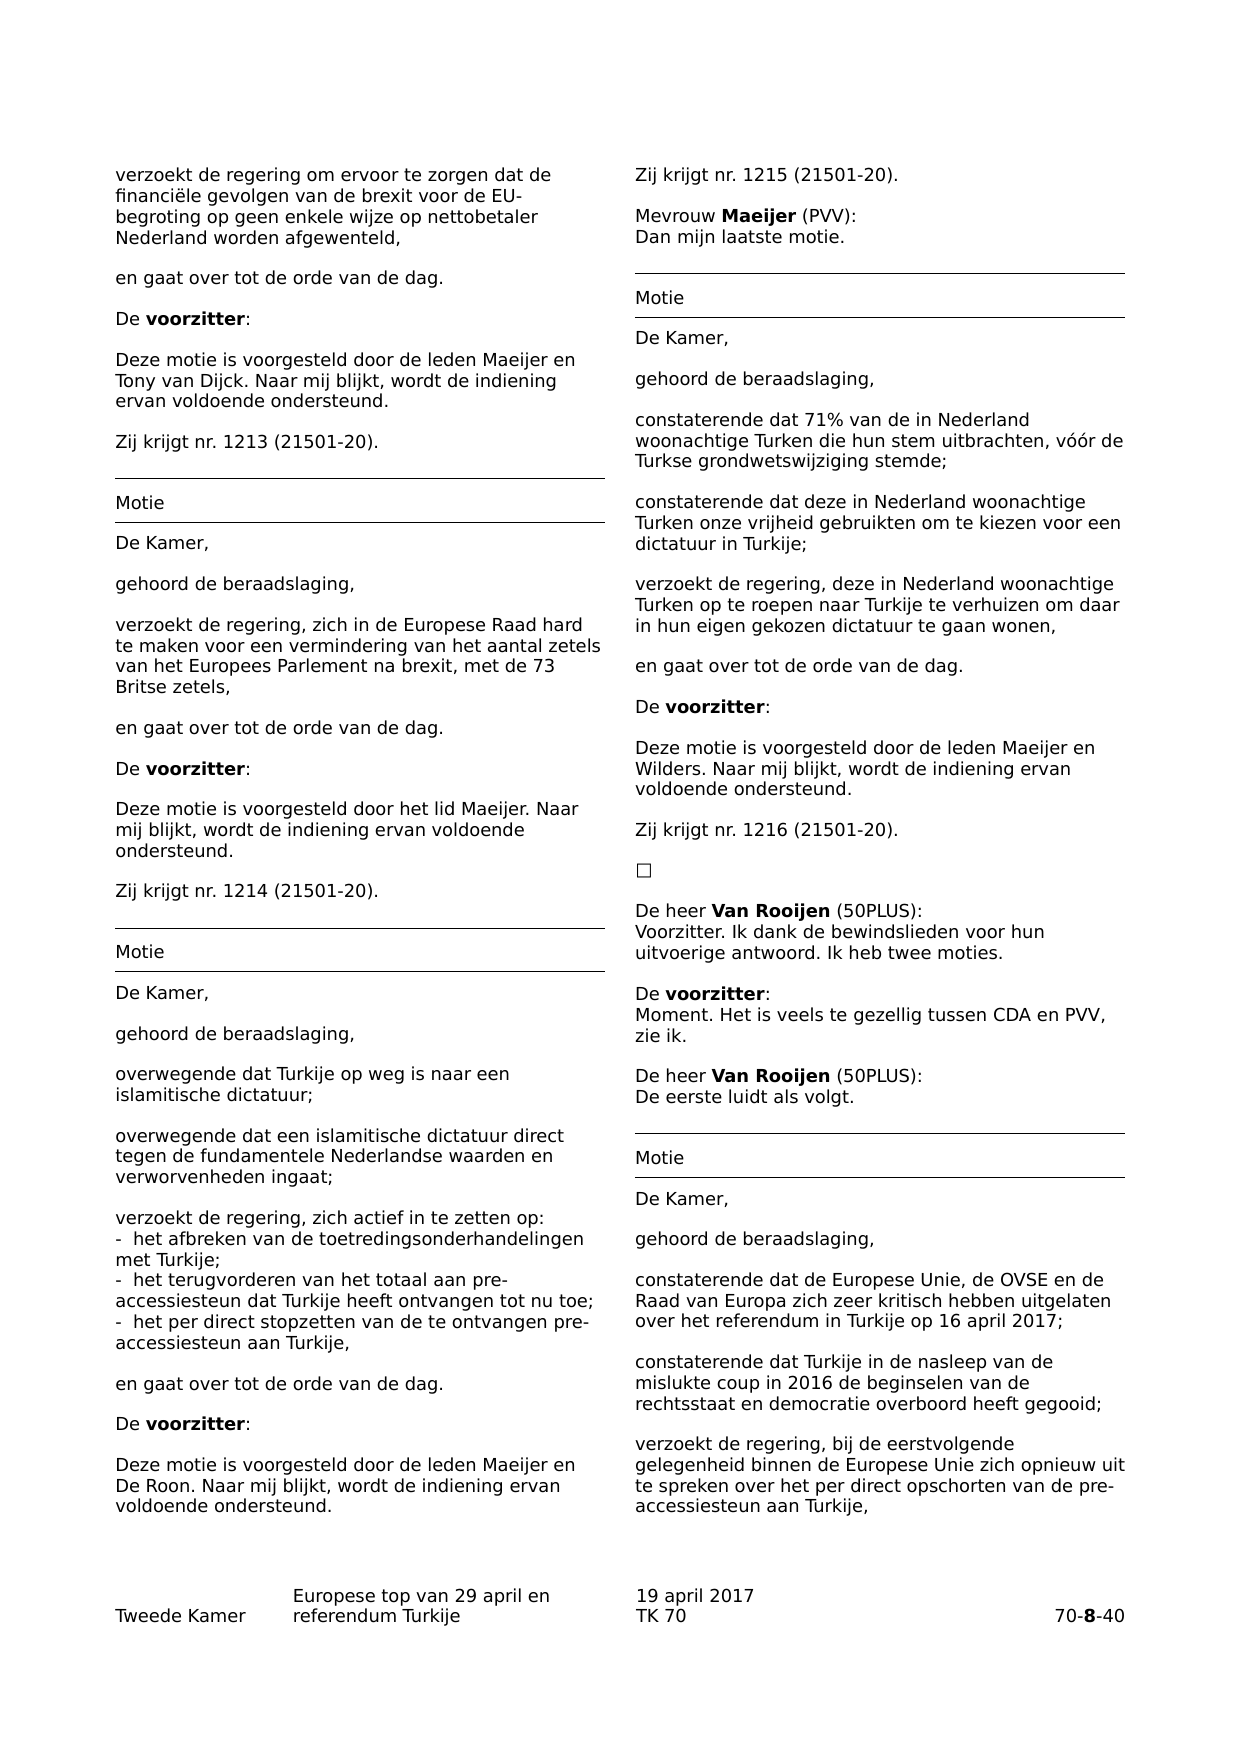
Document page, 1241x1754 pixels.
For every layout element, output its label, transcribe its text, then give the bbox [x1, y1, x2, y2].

text en gaat over tot de orde van de dag. [115, 1373, 605, 1394]
text De Kamer, [115, 533, 605, 554]
text De eerste luidt als volgt. [635, 1087, 1125, 1108]
text gehoord de beraadslaging, [115, 574, 605, 595]
text constaterende dat 71% van de in Nederland woonachtige Turken die hun stem uitbrachten, vóór de Turkse grondwetswijziging stemde; [635, 410, 1125, 472]
text verzoekt de regering, zich actief in te zetten op: [115, 1208, 605, 1228]
text Moment. Het is veels te gezellig tussen CDA en PVV, zie ik. [635, 1004, 1125, 1046]
text en gaat over tot de orde van de dag. [115, 718, 605, 738]
text verzoekt de regering, bij de eerstvolgende gelegenheid binnen de Europese Unie zich opnieuw uit te spreken over het per direct opschorten van de pre-accessiesteun aan Turkije, [635, 1434, 1125, 1517]
text Deze motie is voorgesteld door de leden Maeijer en Tony van Dijck. Naar mij blijkt, wordt de indiening ervan voldoende ondersteund. [115, 350, 605, 412]
text Deze motie is voorgesteld door de leden Maeijer en De Roon. Naar mij blijkt, wordt de indiening ervan voldoende ondersteund. [115, 1455, 605, 1517]
text De heer Van Rooijen (50PLUS): [635, 901, 1125, 922]
text Motie [115, 942, 605, 963]
text Motie [115, 492, 605, 513]
text De voorzitter: [115, 758, 605, 779]
text en gaat over tot de orde van de dag. [115, 268, 605, 289]
text De voorzitter: [635, 984, 1125, 1004]
text Zij krijgt nr. 1214 (21501-20). [115, 881, 605, 902]
text verzoekt de regering om ervoor te zorgen dat de financiële gevolgen van de brexit voor de EU-begroting op geen enkele wijze op nettobetaler Nederland worden afgewenteld, [115, 165, 605, 248]
text De Kamer, [635, 1188, 1125, 1209]
text en gaat over tot de orde van de dag. [635, 656, 1125, 677]
text Deze motie is voorgesteld door de leden Maeijer en Wilders. Naar mij blijkt, wordt de indiening ervan voldoende ondersteund. [635, 738, 1125, 800]
text overwegende dat een islamitische dictatuur direct tegen de fundamentele Nederlandse waarden en verworvenheden ingaat; [115, 1126, 605, 1188]
text Deze motie is voorgesteld door het lid Maeijer. Naar mij blijkt, wordt de indiening ervan voldoende ondersteund. [115, 799, 605, 861]
text Motie [635, 1148, 1125, 1168]
text overwegende dat Turkije op weg is naar een islamitische dictatuur; [115, 1064, 605, 1106]
text De voorzitter: [635, 697, 1125, 718]
text gehoord de beraadslaging, [635, 369, 1125, 390]
text ⬜ [635, 861, 1125, 881]
text De Kamer, [115, 983, 605, 1003]
text Motie [635, 287, 1125, 308]
text constaterende dat de Europese Unie, de OVSE en de Raad van Europa zich zeer kritisch hebben uitgelaten over het referendum in Turkije op 16 april 2017; [635, 1270, 1125, 1332]
text De heer Van Rooijen (50PLUS): [635, 1066, 1125, 1087]
text gehoord de beraadslaging, [635, 1229, 1125, 1250]
text Dan mijn laatste motie. [635, 227, 1125, 248]
text Zij krijgt nr. 1213 (21501-20). [115, 432, 605, 453]
text Mevrouw Maeijer (PVV): [635, 206, 1125, 227]
text De voorzitter: [115, 309, 605, 330]
text verzoekt de regering, deze in Nederland woonachtige Turken op te roepen naar Turkije te verhuizen om daar in hun eigen gekozen dictatuur te gaan wonen, [635, 574, 1125, 636]
text verzoekt de regering, zich in de Europese Raad hard te maken voor een vermindering van het aantal zetels van het Europees Parlement na brexit, met de 73 Britse zetels, [115, 615, 605, 698]
text gehoord de beraadslaging, [115, 1023, 605, 1044]
list het afbreken van de toetredingsonderhandelingen met Turkije; [115, 1228, 605, 1270]
text Zij krijgt nr. 1216 (21501-20). [635, 820, 1125, 841]
text Zij krijgt nr. 1215 (21501-20). [635, 165, 1125, 186]
text De voorzitter: [115, 1414, 605, 1435]
text constaterende dat deze in Nederland woonachtige Turken onze vrijheid gebruikten om te kiezen voor een dictatuur in Turkije; [635, 492, 1125, 554]
list het per direct stopzetten van de te ontvangen pre-accessiesteun aan Turkije, [115, 1312, 605, 1353]
list het terugvorderen van het totaal aan pre-accessiesteun dat Turkije heeft ontvangen tot nu toe; [115, 1270, 605, 1312]
text constaterende dat Turkije in de nasleep van de mislukte coup in 2016 de beginselen van de rechtsstaat en democratie overboord heeft gegooid; [635, 1352, 1125, 1414]
text Voorzitter. Ik dank de bewindslieden voor hun uitvoerige antwoord. Ik heb twee moties. [635, 922, 1125, 964]
text De Kamer, [635, 328, 1125, 349]
